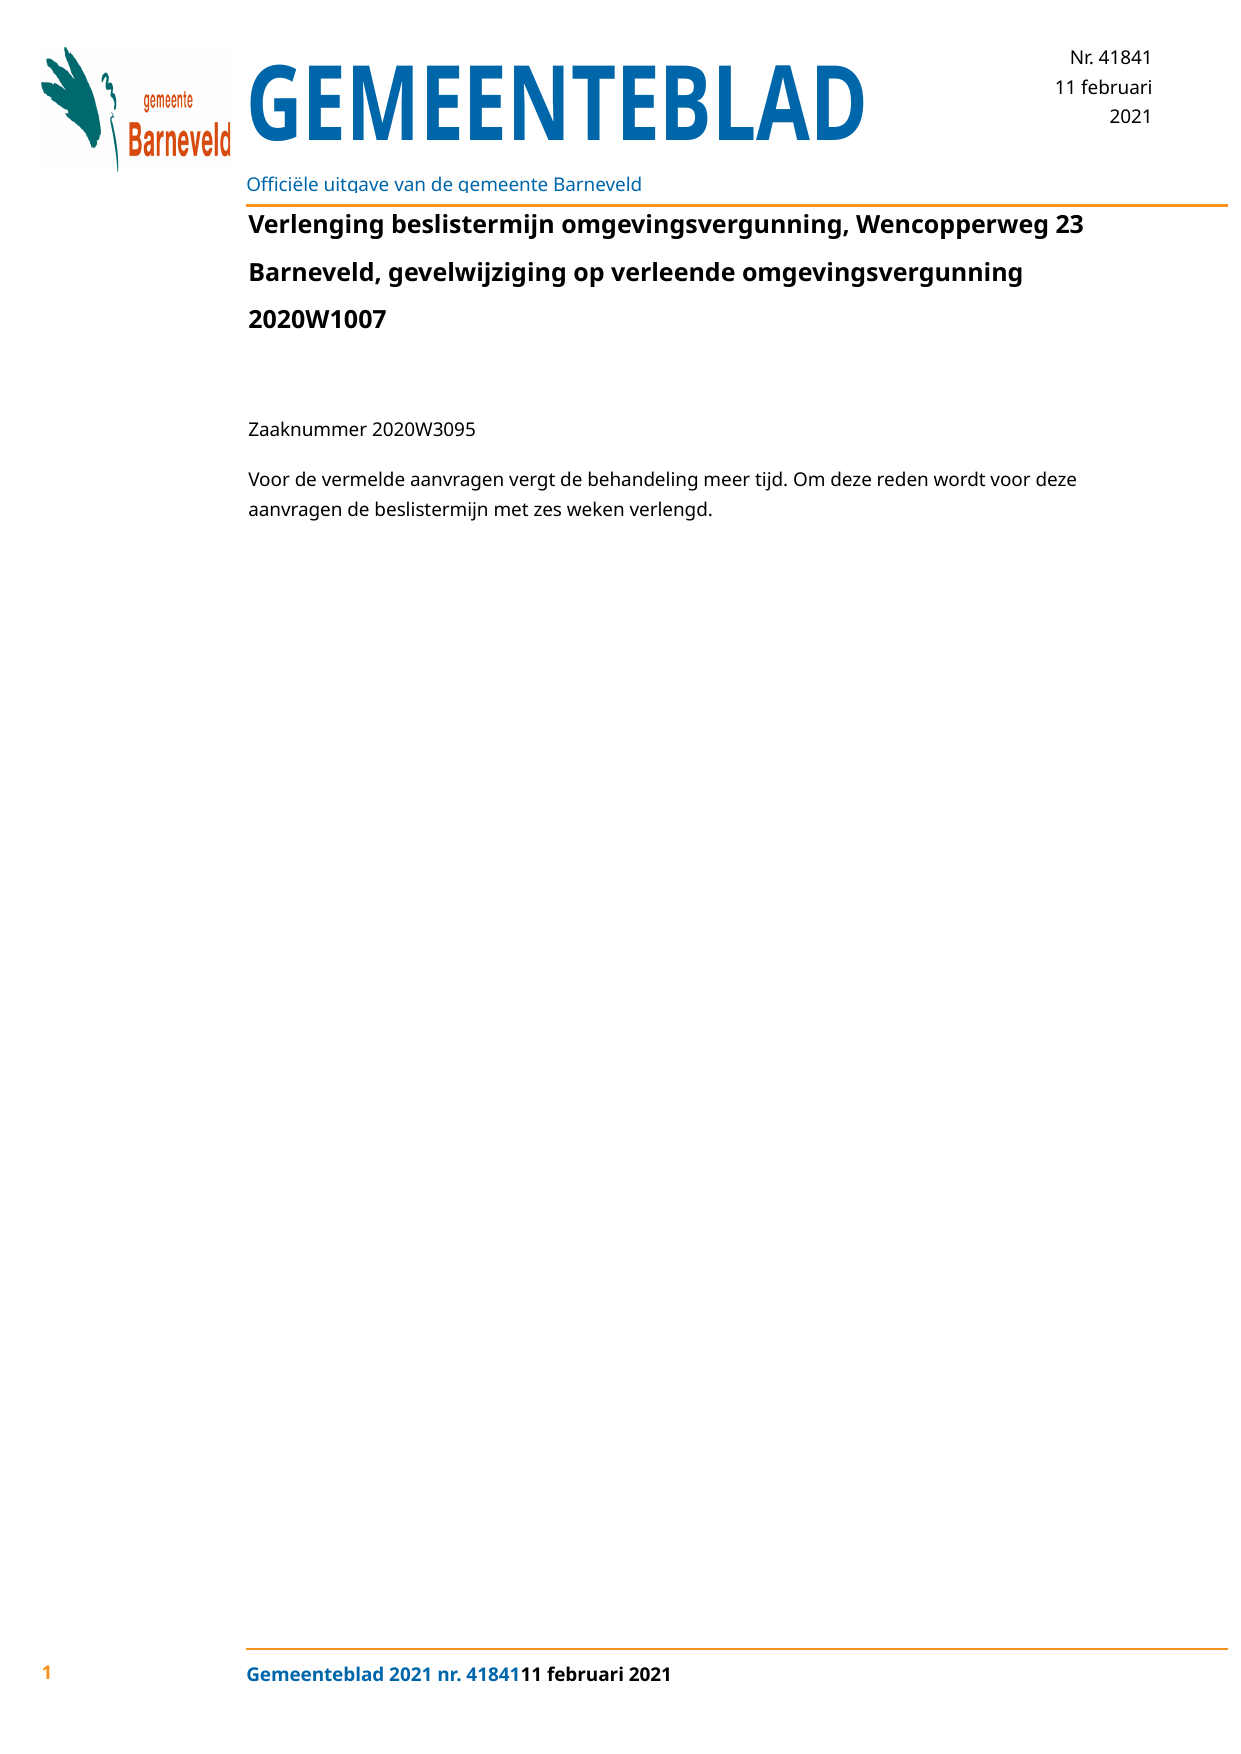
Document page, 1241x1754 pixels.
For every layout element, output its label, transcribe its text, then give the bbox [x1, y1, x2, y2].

picture [41, 47, 231, 172]
text Verlenging beslistermijn omgevingsvergunning, Wencopperweg 23 Barneveld, gevelwijziging op verleende omgevingsvergunning 2020W1007 [248, 207, 1152, 336]
text Zaaknummer 2020W3095 [248, 416, 1152, 442]
text Voor de vermelde aanvragen vergt de behandeling meer tijd. Om deze reden wordt voor deze aanvragen de beslistermijn met zes weken verlengd. [248, 466, 1152, 522]
